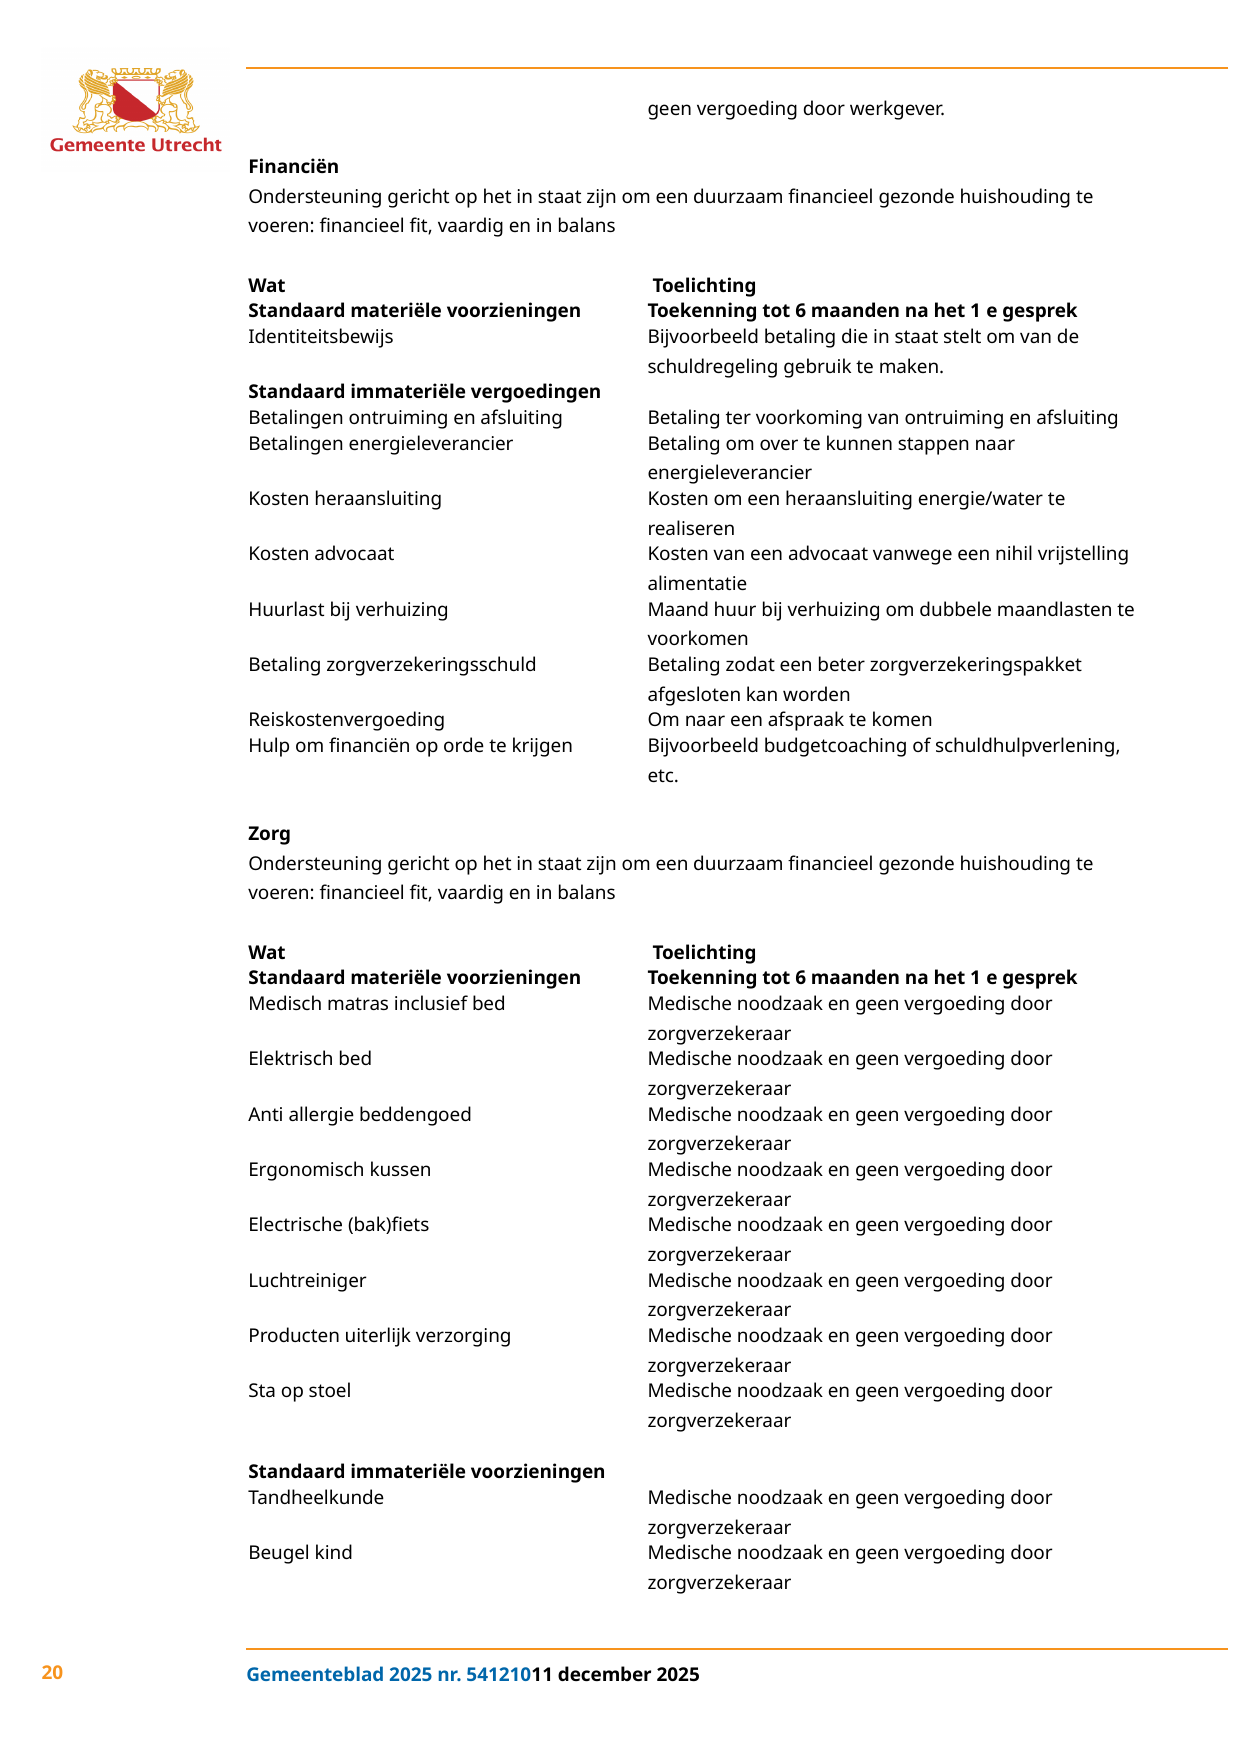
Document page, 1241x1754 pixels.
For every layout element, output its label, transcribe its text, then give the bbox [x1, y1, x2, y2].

table_cell Elektrisch bed [248, 1046, 647, 1101]
table_cell Kosten advocaat [248, 541, 647, 596]
table_cell Hulp om financiën op orde te krijgen [248, 732, 647, 788]
table_cell Medische noodzaak en geen vergoeding door zorgverzekeraar [647, 1267, 1152, 1322]
table_cell Kosten heraansluiting [248, 485, 647, 541]
text Financiën [248, 153, 1152, 179]
table_cell geen vergoeding door werkgever. [647, 95, 1152, 121]
table_cell Kosten om een heraansluiting energie/water te realiseren [647, 485, 1152, 541]
table_cell Betaling zodat een beter zorgverzekeringspakket afgesloten kan worden [647, 651, 1152, 707]
table_cell Producten uiterlijk verzorging [248, 1322, 647, 1377]
text Ondersteuning gericht op het in staat zijn om een duurzaam financieel gezonde huishouding te voeren: financieel fit, vaardig en in balans [248, 850, 1152, 905]
picture [41, 47, 231, 172]
table_cell Betalingen ontruiming en afsluiting [248, 404, 647, 430]
table_cell Electrische (bak)fiets [248, 1212, 647, 1267]
table_cell Bijvoorbeeld budgetcoaching of schuldhulpverlening, etc. [647, 732, 1152, 788]
table_cell Beugel kind [248, 1540, 647, 1595]
table_cell Anti allergie beddengoed [248, 1101, 647, 1156]
table_cell Betalingen energieleverancier [248, 430, 647, 485]
table_cell Medische noodzaak en geen vergoeding door zorgverzekeraar [647, 1378, 1152, 1433]
table_cell Betaling zorgverzekeringsschuld [248, 651, 647, 707]
table_cell Medische noodzaak en geen vergoeding door zorgverzekeraar [647, 1322, 1152, 1377]
text Ondersteuning gericht op het in staat zijn om een duurzaam financieel gezonde huishouding te voeren: financieel fit, vaardig en in balans [248, 183, 1152, 238]
table_cell Medische noodzaak en geen vergoeding door zorgverzekeraar [647, 1212, 1152, 1267]
table_cell Medische noodzaak en geen vergoeding door zorgverzekeraar [647, 1046, 1152, 1101]
table_cell Kosten van een advocaat vanwege een nihil vrijstelling alimentatie [647, 541, 1152, 596]
table_cell [248, 95, 647, 121]
table_cell Bijvoorbeeld betaling die in staat stelt om van de schuldregeling gebruik te maken. [647, 323, 1152, 378]
table_cell Ergonomisch kussen [248, 1156, 647, 1212]
table_cell [647, 1433, 1152, 1458]
table_cell Standaard materiële voorzieningen [248, 298, 647, 323]
table_cell [248, 1433, 647, 1458]
table_cell Medische noodzaak en geen vergoeding door zorgverzekeraar [647, 1156, 1152, 1212]
table_cell Om naar een afspraak te komen [647, 707, 1152, 732]
table_cell Medische noodzaak en geen vergoeding door zorgverzekeraar [647, 1101, 1152, 1156]
table_cell Toekenning tot 6 maanden na het 1 e gesprek [647, 298, 1152, 323]
table_cell Toekenning tot 6 maanden na het 1 e gesprek [647, 965, 1152, 990]
table_header Toelichting [647, 939, 1152, 964]
table_cell Huurlast bij verhuizing [248, 596, 647, 651]
table_cell Standaard immateriële vergoedingen [248, 379, 647, 404]
table_cell Luchtreiniger [248, 1267, 647, 1322]
table_cell Medische noodzaak en geen vergoeding door zorgverzekeraar [647, 1540, 1152, 1595]
table_cell Medische noodzaak en geen vergoeding door zorgverzekeraar [647, 1484, 1152, 1539]
table_cell Betaling om over te kunnen stappen naar energieleverancier [647, 430, 1152, 485]
table_header Wat [248, 272, 647, 297]
table_cell Reiskostenvergoeding [248, 707, 647, 732]
table_cell [647, 379, 1152, 404]
table_cell Medische noodzaak en geen vergoeding door zorgverzekeraar [647, 990, 1152, 1046]
table_cell Tandheelkunde [248, 1484, 647, 1539]
table_header Wat [248, 939, 647, 964]
table_cell Standaard materiële voorzieningen [248, 965, 647, 990]
table_cell Maand huur bij verhuizing om dubbele maandlasten te voorkomen [647, 596, 1152, 651]
table_header Toelichting [647, 272, 1152, 297]
text Zorg [248, 820, 1152, 846]
table_cell Identiteitsbewijs [248, 323, 647, 378]
table_cell [647, 1459, 1152, 1484]
table_cell Sta op stoel [248, 1378, 647, 1433]
table_cell Betaling ter voorkoming van ontruiming en afsluiting [647, 404, 1152, 430]
table_cell Standaard immateriële voorzieningen [248, 1459, 647, 1484]
table_cell Medisch matras inclusief bed [248, 990, 647, 1046]
